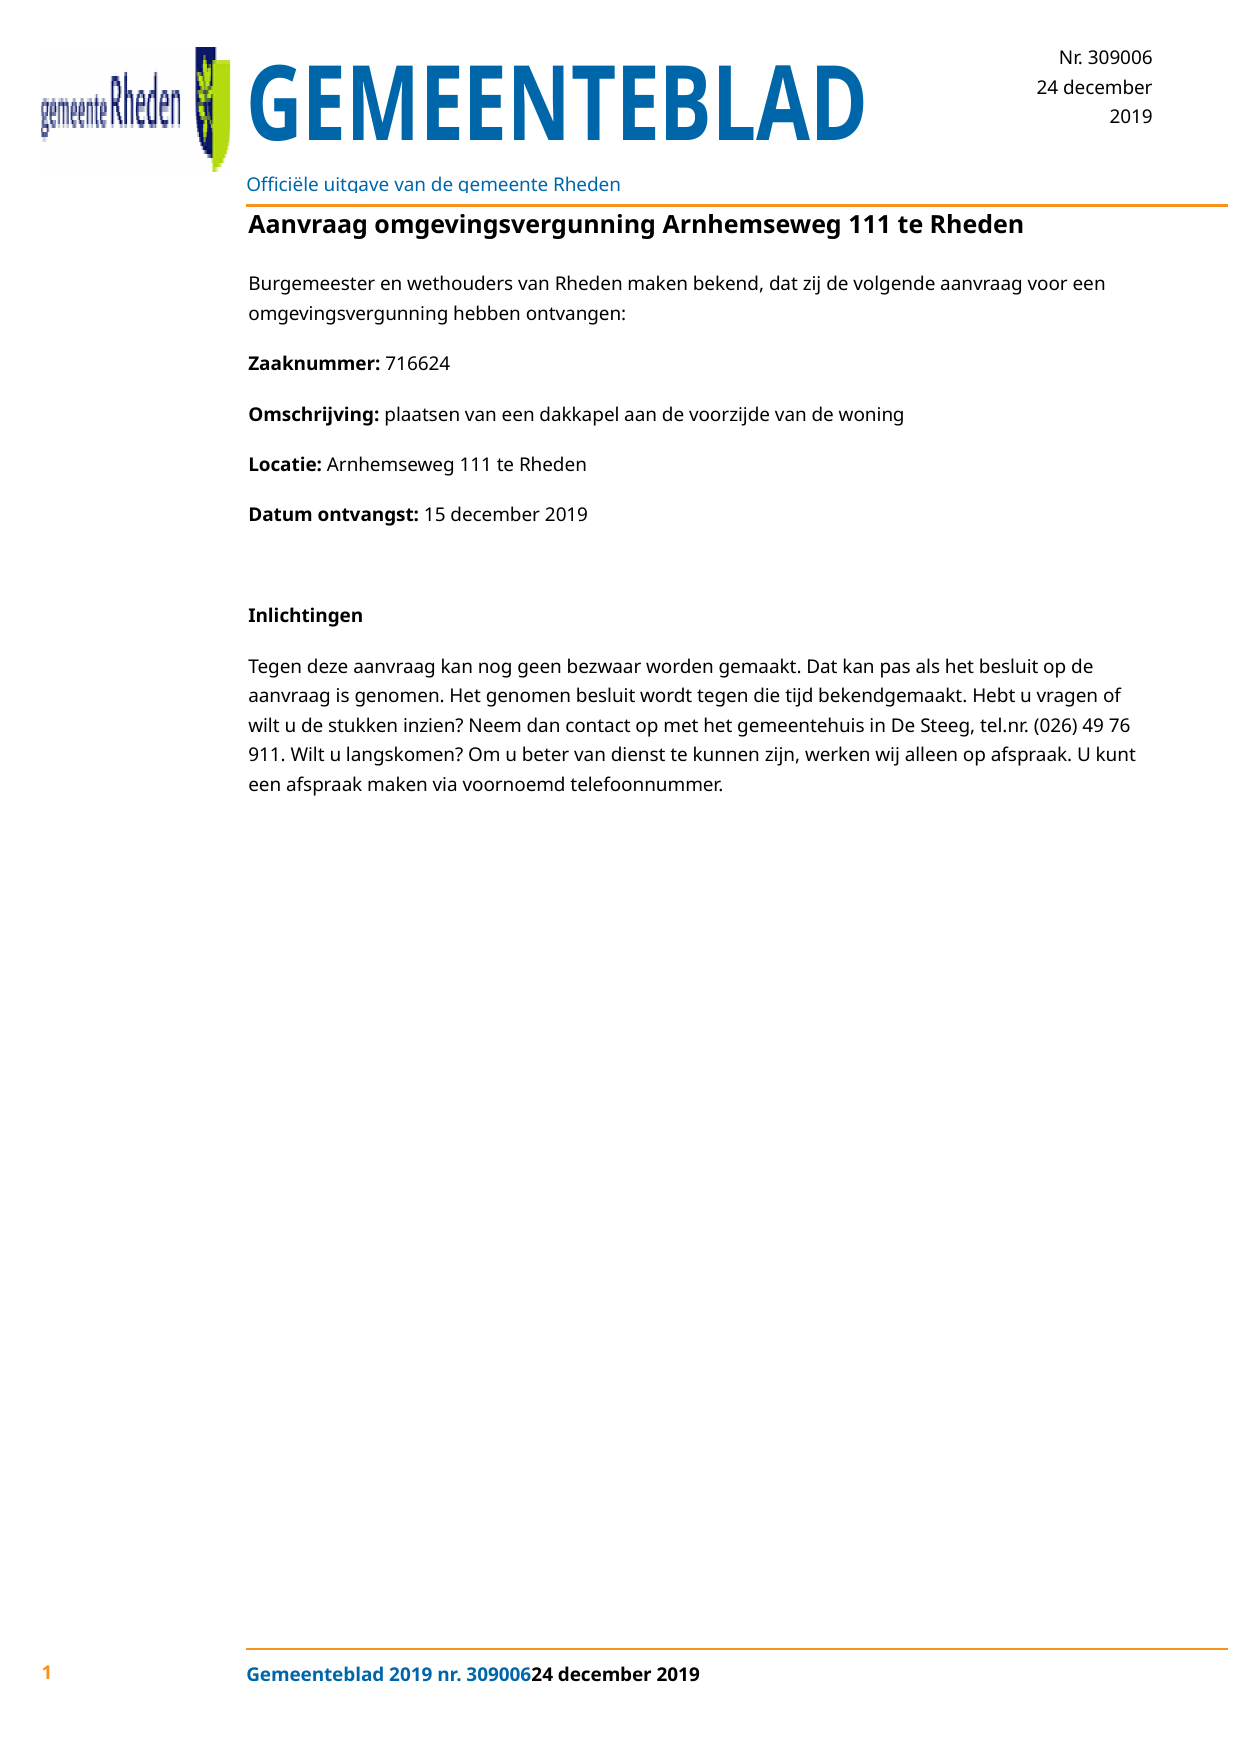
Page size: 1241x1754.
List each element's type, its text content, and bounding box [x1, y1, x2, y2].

picture [41, 47, 231, 172]
text Omschrijving: plaatsen van een dakkapel aan de voorzijde van de woning [248, 401, 1152, 426]
text Datum ontvangst: 15 december 2019 [248, 502, 1152, 527]
text Aanvraag omgevingsvergunning Arnhemseweg 111 te Rheden [248, 207, 1152, 241]
text Locatie: Arnhemseweg 111 te Rheden [248, 451, 1152, 477]
text Tegen deze aanvraag kan nog geen bezwaar worden gemaakt. Dat kan pas als het besluit op de aanvraag is genomen. Het genomen besluit wordt tegen die tijd bekendgemaakt. Hebt u vragen of wilt u de stukken inzien? Neem dan contact op met het gemeentehuis in De Steeg, tel.nr. (026) 49 76 911. Wilt u langskomen? Om u beter van dienst te kunnen zijn, werken wij alleen op afspraak. U kunt een afspraak maken via voornoemd telefoonnummer. [248, 653, 1152, 797]
text Burgemeester en wethouders van Rheden maken bekend, dat zij de volgende aanvraag voor een omgevingsvergunning hebben ontvangen: [248, 270, 1152, 326]
text Zaaknummer: 716624 [248, 350, 1152, 376]
text Inlichtingen [248, 602, 1152, 628]
